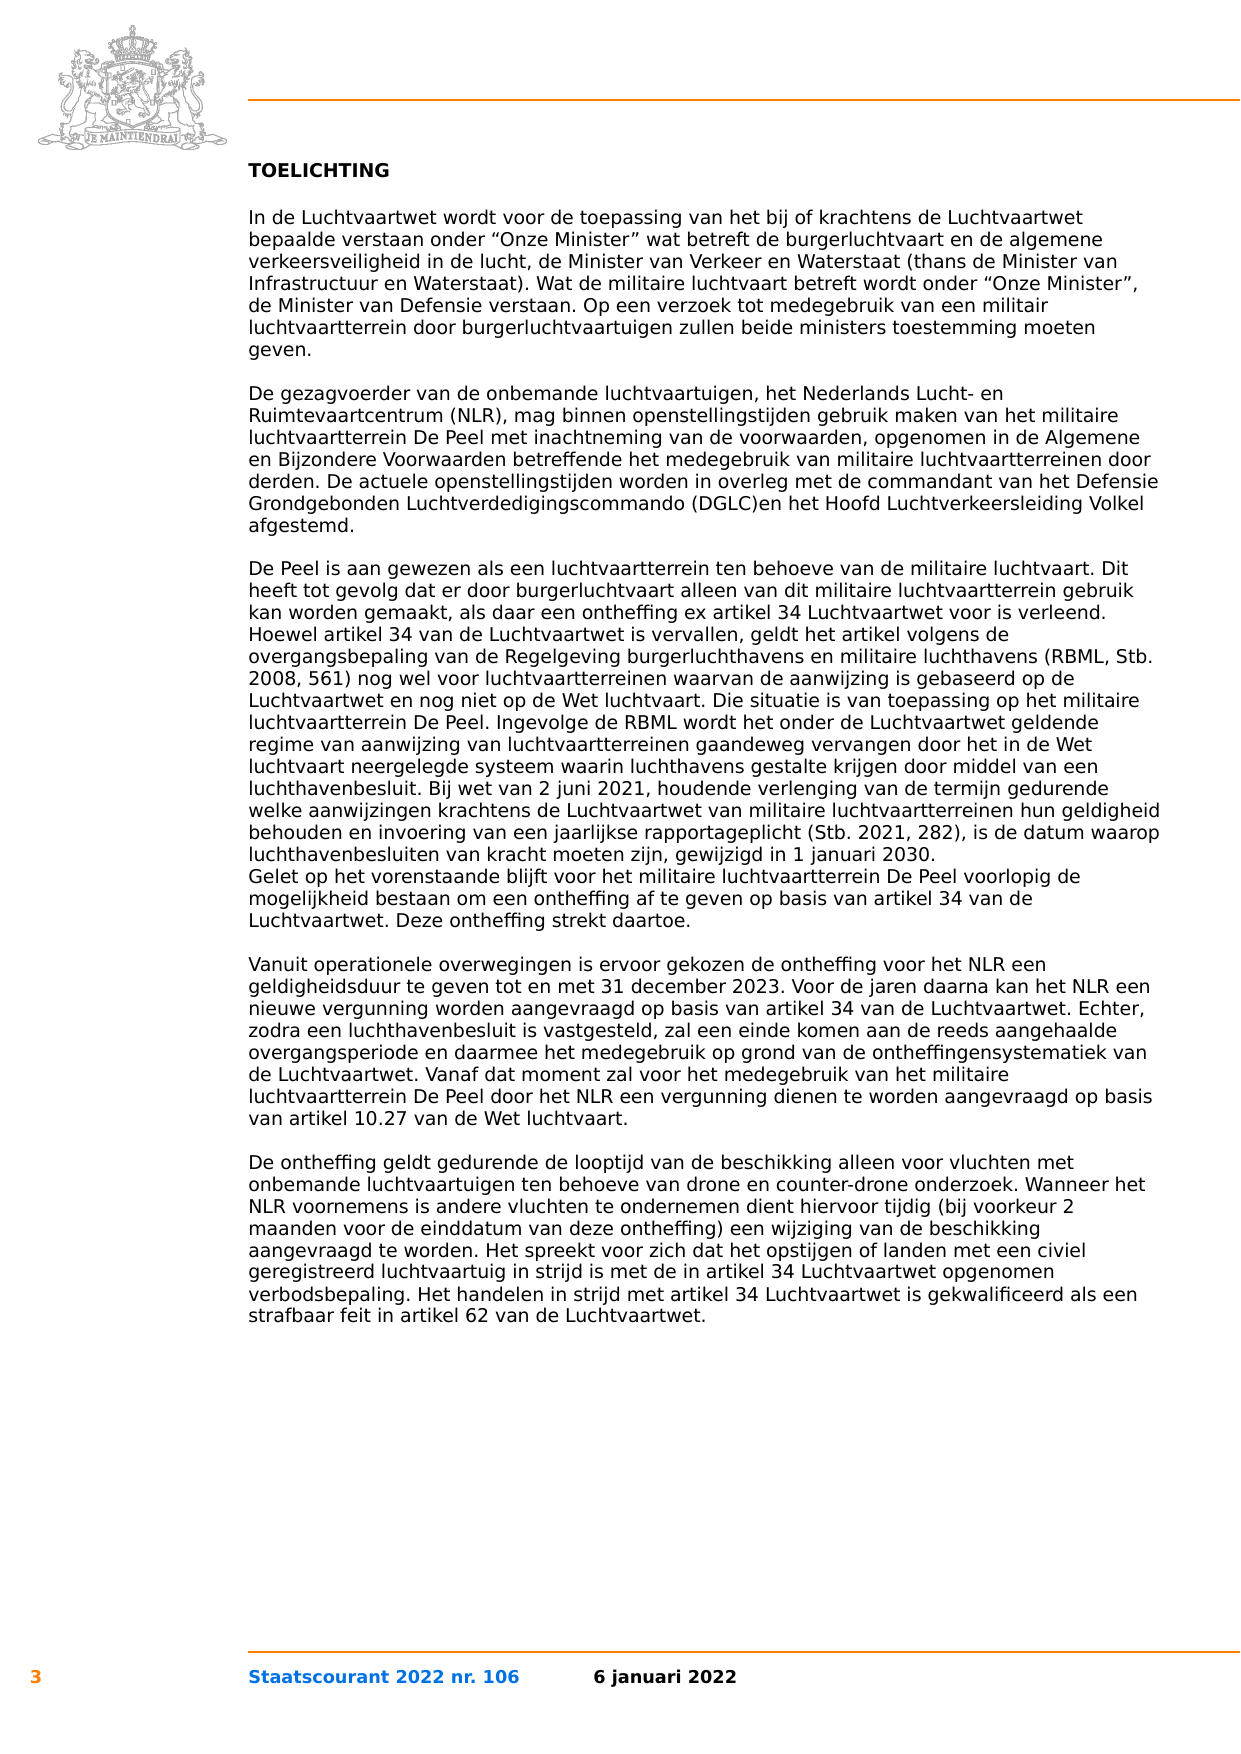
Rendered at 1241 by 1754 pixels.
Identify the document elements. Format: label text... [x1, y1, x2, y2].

text De gezagvoerder van de onbemande luchtvaartuigen, het Nederlands Lucht- en Ruimtevaartcentrum (NLR), mag binnen openstellingstijden gebruik maken van het militaire luchtvaartterrein De Peel met inachtneming van de voorwaarden, opgenomen in de Algemene en Bijzondere Voorwaarden betreffende het medegebruik van militaire luchtvaartterreinen door derden. De actuele openstellingstijden worden in overleg met de commandant van het Defensie Grondgebonden Luchtverdedigingscommando (DGLC)en het Hoofd Luchtverkeersleiding Volkel afgestemd. [248, 383, 1163, 536]
subtitle TOELICHTING [248, 160, 1163, 182]
text De ontheffing geldt gedurende de looptijd van de beschikking alleen voor vluchten met onbemande luchtvaartuigen ten behoeve van drone en counter-drone onderzoek. Wanneer het NLR voornemens is andere vluchten te ondernemen dient hiervoor tijdig (bij voorkeur 2 maanden voor de einddatum van deze ontheffing) een wijziging van de beschikking aangevraagd te worden. Het spreekt voor zich dat het opstijgen of landen met een civiel geregistreerd luchtvaartuig in strijd is met de in artikel 34 Luchtvaartwet opgenomen verbodsbepaling. Het handelen in strijd met artikel 34 Luchtvaartwet is gekwalificeerd als een strafbaar feit in artikel 62 van de Luchtvaartwet. [248, 1152, 1163, 1327]
text De Peel is aan gewezen als een luchtvaartterrein ten behoeve van de militaire luchtvaart. Dit heeft tot gevolg dat er door burgerluchtvaart alleen van dit militaire luchtvaartterrein gebruik kan worden gemaakt, als daar een ontheffing ex artikel 34 Luchtvaartwet voor is verleend. Hoewel artikel 34 van de Luchtvaartwet is vervallen, geldt het artikel volgens de overgangsbepaling van de Regelgeving burgerluchthavens en militaire luchthavens (RBML, Stb. 2008, 561) nog wel voor luchtvaartterreinen waarvan de aanwijzing is gebaseerd op de Luchtvaartwet en nog niet op de Wet luchtvaart. Die situatie is van toepassing op het militaire luchtvaartterrein De Peel. Ingevolge de RBML wordt het onder de Luchtvaartwet geldende regime van aanwijzing van luchtvaartterreinen gaandeweg vervangen door het in de Wet luchtvaart neergelegde systeem waarin luchthavens gestalte krijgen door middel van een luchthavenbesluit. Bij wet van 2 juni 2021, houdende verlenging van de termijn gedurende welke aanwijzingen krachtens de Luchtvaartwet van militaire luchtvaartterreinen hun geldigheid behouden en invoering van een jaarlijkse rapportageplicht (Stb. 2021, 282), is de datum waarop luchthavenbesluiten van kracht moeten zijn, gewijzigd in 1 januari 2030. [248, 558, 1163, 866]
text Vanuit operationele overwegingen is ervoor gekozen de ontheffing voor het NLR een geldigheidsduur te geven tot en met 31 december 2023. Voor de jaren daarna kan het NLR een nieuwe vergunning worden aangevraagd op basis van artikel 34 van de Luchtvaartwet. Echter, zodra een luchthavenbesluit is vastgesteld, zal een einde komen aan de reeds aangehaalde overgangsperiode en daarmee het medegebruik op grond van de ontheffingensystematiek van de Luchtvaartwet. Vanaf dat moment zal voor het medegebruik van het militaire luchtvaartterrein De Peel door het NLR een vergunning dienen te worden aangevraagd op basis van artikel 10.27 van de Wet luchtvaart. [248, 954, 1163, 1130]
text Gelet op het vorenstaande blijft voor het militaire luchtvaartterrein De Peel voorlopig de mogelijkheid bestaan om een ontheffing af te geven op basis van artikel 34 van de Luchtvaartwet. Deze ontheffing strekt daartoe. [248, 866, 1163, 932]
text In de Luchtvaartwet wordt voor de toepassing van het bij of krachtens de Luchtvaartwet bepaalde verstaan onder “Onze Minister” wat betreft de burgerluchtvaart en de algemene verkeersveiligheid in de lucht, de Minister van Verkeer en Waterstaat (thans de Minister van Infrastructuur en Waterstaat). Wat de militaire luchtvaart betreft wordt onder “Onze Minister”, de Minister van Defensie verstaan. Op een verzoek tot medegebruik van een militair luchtvaartterrein door burgerluchtvaartuigen zullen beide ministers toestemming moeten geven. [248, 207, 1163, 361]
picture [38, 25, 227, 150]
